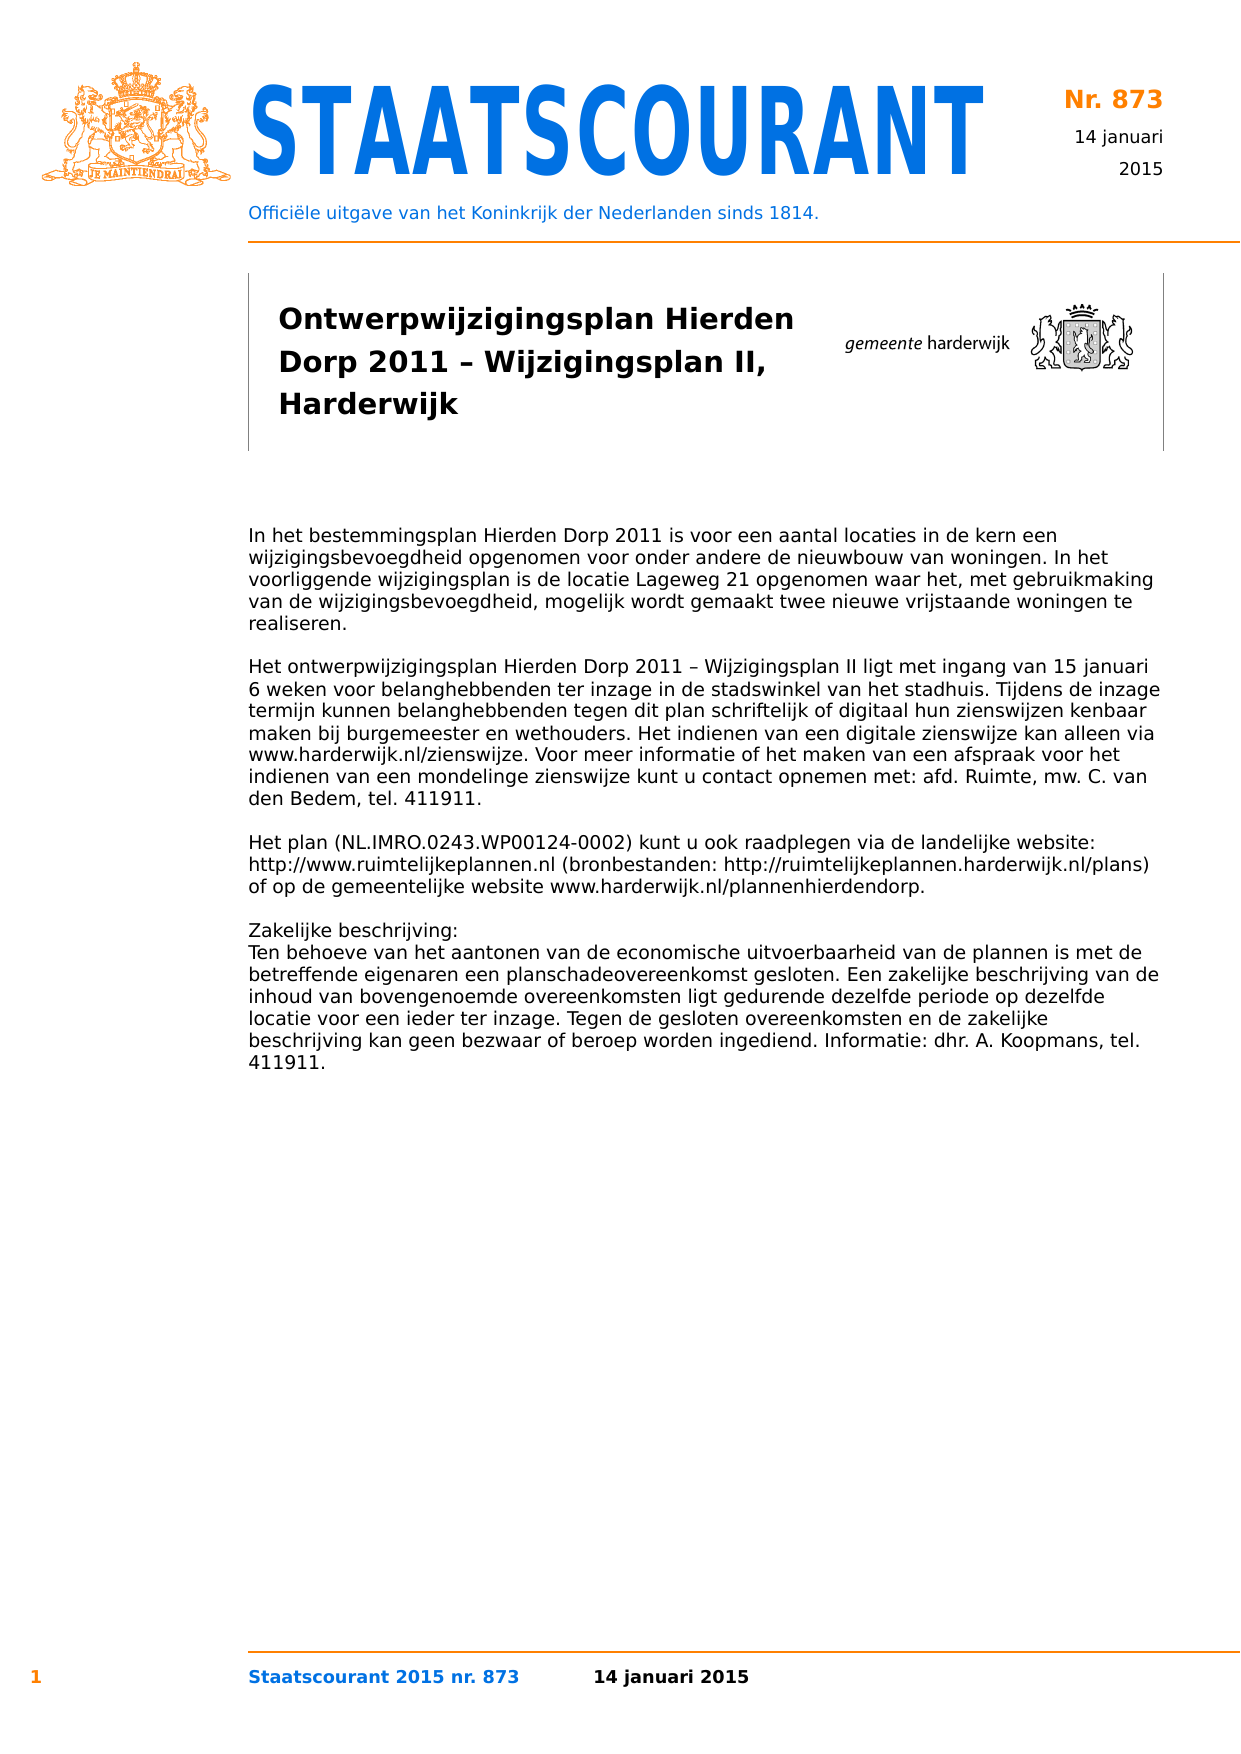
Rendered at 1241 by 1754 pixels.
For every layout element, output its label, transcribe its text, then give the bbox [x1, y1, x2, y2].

table_cell Officiële uitgave van het Koninkrijk der Nederlanden sinds 1814. [248, 203, 1240, 241]
picture [41, 62, 231, 186]
text Ten behoeve van het aantonen van de economische uitvoerbaarheid van de plannen is met de betreffende eigenaren een planschadeovereenkomst gesloten. Een zakelijke beschrijving van de inhoud van bovengenoemde overeenkomsten ligt gedurende dezelfde periode op dezelfde locatie voor een ieder ter inzage. Tegen de gesloten overeenkomsten en de zakelijke beschrijving kan geen bezwaar of beroep worden ingediend. Informatie: dhr. A. Koopmans, tel. 411911. [248, 942, 1163, 1074]
picture [844, 302, 1134, 374]
text Het ontwerpwijzigingsplan Hierden Dorp 2011 – Wijzigingsplan II ligt met ingang van 15 januari 6 weken voor belanghebbenden ter inzage in de stadswinkel van het stadhuis. Tijdens de inzage termijn kunnen belanghebbenden tegen dit plan schriftelijk of digitaal hun zienswijzen kenbaar maken bij burgemeester en wethouders. Het indienen van een digitale zienswijze kan alleen via www.harderwijk.nl/zienswijze. Voor meer informatie of het maken van een afspraak voor het indienen van een mondelinge zienswijze kunt u contact opnemen met: afd. Ruimte, mw. C. van den Bedem, tel. 411911. [248, 656, 1163, 810]
subtitle Ontwerpwijzigingsplan Hierden Dorp 2011 – Wijzigingsplan II, Harderwijk [249, 273, 1163, 451]
text In het bestemmingsplan Hierden Dorp 2011 is voor een aantal locaties in de kern een wijzigingsbevoegdheid opgenomen voor onder andere de nieuwbouw van woningen. In het voorliggende wijzigingsplan is de locatie Lageweg 21 opgenomen waar het, met gebruikmaking van de wijzigingsbevoegdheid, mogelijk wordt gemaakt twee nieuwe vrijstaande woningen te realiseren. [248, 525, 1163, 634]
text Zakelijke beschrijving: [248, 920, 1163, 942]
table_header [25, 62, 248, 241]
table_header STAATSCOURANT [248, 62, 998, 203]
text Het plan (NL.IMRO.0243.WP00124-0002) kunt u ook raadplegen via de landelijke website: http://www.ruimtelijkeplannen.nl (bronbestanden: http://ruimtelijkeplannen.harderwijk.nl/plans) of op de gemeentelijke website www.harderwijk.nl/plannenhierdendorp. [248, 832, 1163, 898]
table_cell 14 januari [998, 121, 1240, 153]
table_cell 2015 [998, 153, 1240, 203]
table_header Nr. 873 [998, 62, 1240, 121]
